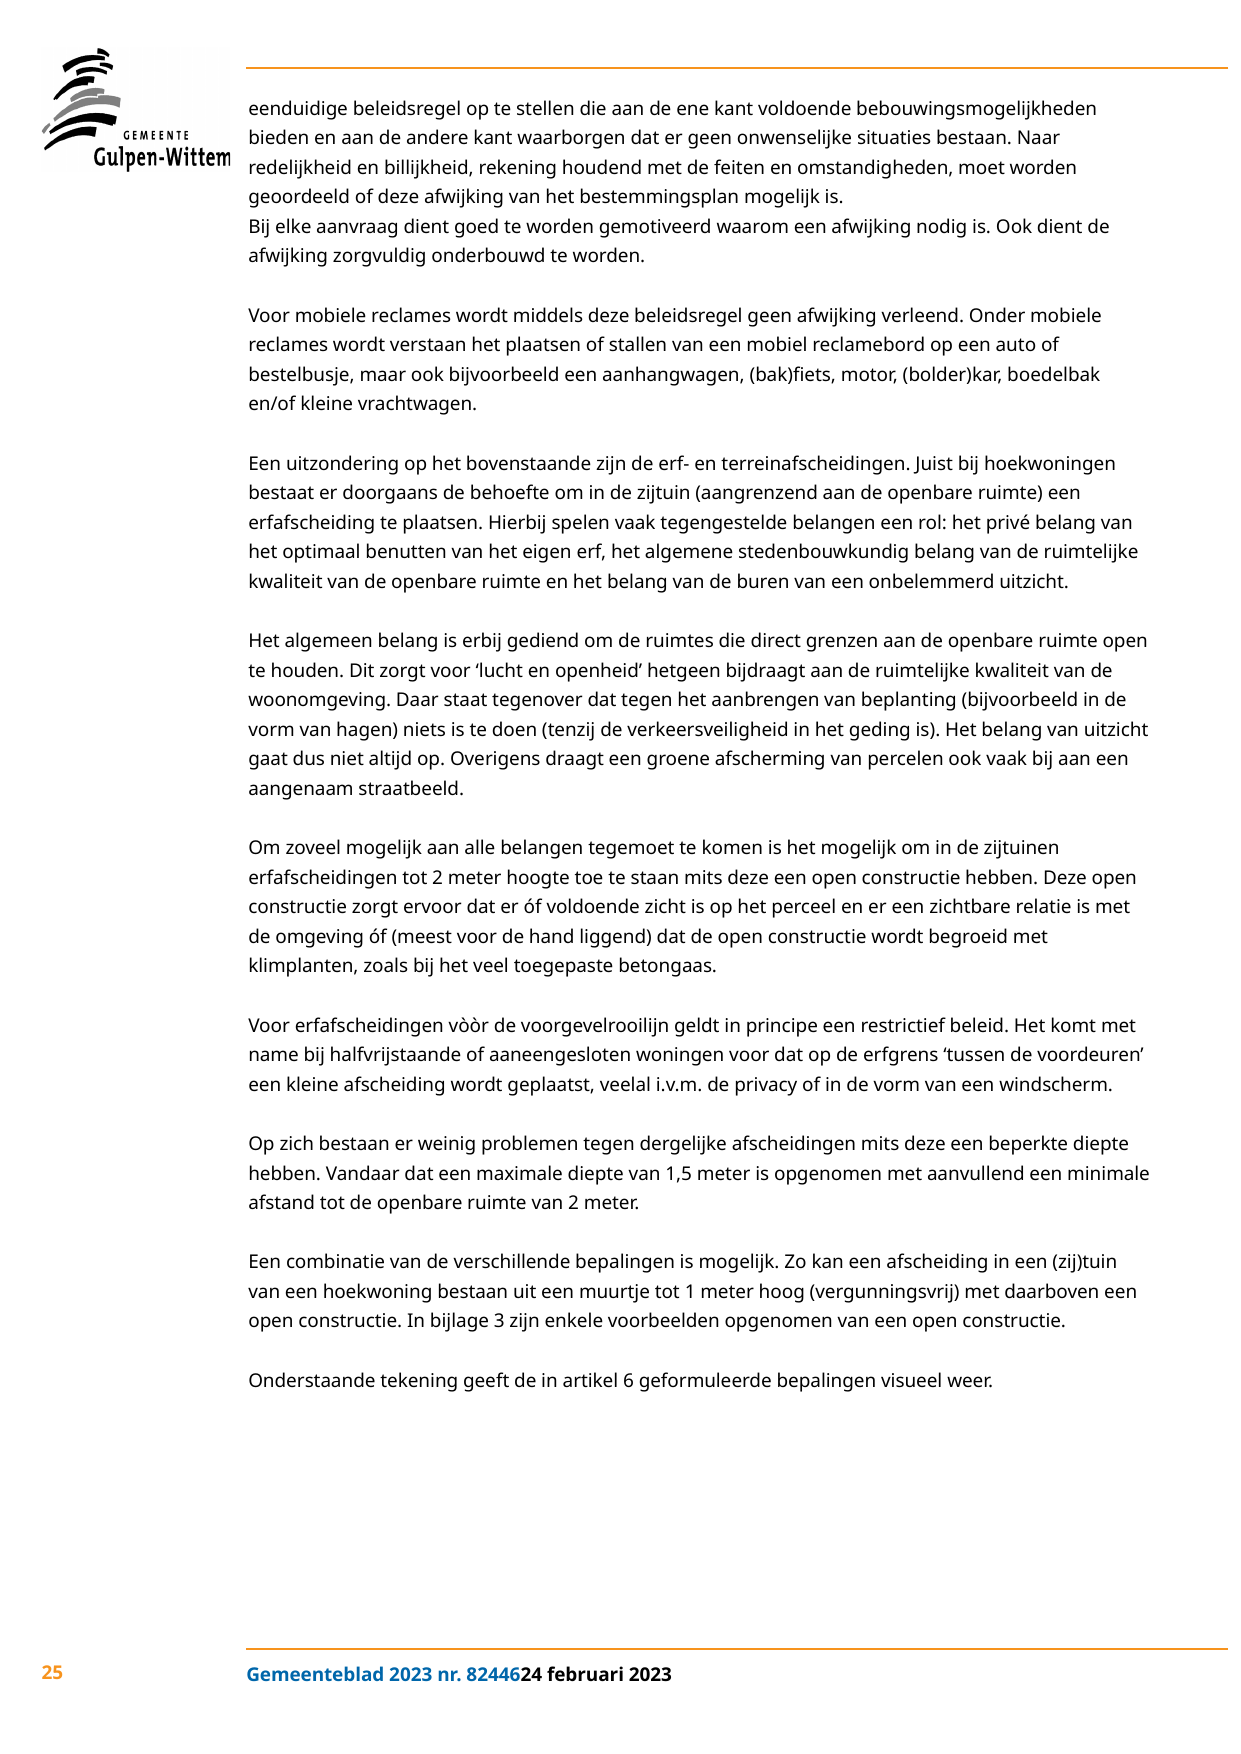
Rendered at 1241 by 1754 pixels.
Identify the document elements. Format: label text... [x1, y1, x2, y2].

text Onderstaande tekening geeft de in artikel 6 geformuleerde bepalingen visueel weer. [248, 1367, 1152, 1393]
text Het algemeen belang is erbij gediend om de ruimtes die direct grenzen aan de openbare ruimte open te houden. Dit zorgt voor ‘lucht en openheid’ hetgeen bijdraagt aan de ruimtelijke kwaliteit van de woonomgeving. Daar staat tegenover dat tegen het aanbrengen van beplanting (bijvoorbeeld in de vorm van hagen) niets is te doen (tenzij de verkeersveiligheid in het geding is). Het belang van uitzicht gaat dus niet altijd op. Overigens draagt een groene afscherming van percelen ook vaak bij aan een aangenaam straatbeeld. [248, 627, 1152, 801]
text Om zoveel mogelijk aan alle belangen tegemoet te komen is het mogelijk om in de zijtuinen erfafscheidingen tot 2 meter hoogte toe te staan mits deze een open constructie hebben. Deze open constructie zorgt ervoor dat er óf voldoende zicht is op het perceel en er een zichtbare relatie is met de omgeving óf (meest voor de hand liggend) dat de open constructie wordt begroeid met klimplanten, zoals bij het veel toegepaste betongaas. [248, 834, 1152, 978]
picture [41, 47, 231, 172]
text eenduidige beleidsregel op te stellen die aan de ene kant voldoende bebouwingsmogelijkheden bieden en aan de andere kant waarborgen dat er geen onwenselijke situaties bestaan. Naar redelijkheid en billijkheid, rekening houdend met de feiten en omstandigheden, moet worden geoordeeld of deze afwijking van het bestemmingsplan mogelijk is. [248, 95, 1152, 209]
text Op zich bestaan er weinig problemen tegen dergelijke afscheidingen mits deze een beperkte diepte hebben. Vandaar dat een maximale diepte van 1,5 meter is opgenomen met aanvullend een minimale afstand tot de openbare ruimte van 2 meter. [248, 1130, 1152, 1215]
text Een combinatie van de verschillende bepalingen is mogelijk. Zo kan een afscheiding in een (zij)tuin van een hoekwoning bestaan uit een muurtje tot 1 meter hoog (vergunningsvrij) met daarboven een open constructie. In bijlage 3 zijn enkele voorbeelden opgenomen van een open constructie. [248, 1248, 1152, 1333]
text Voor mobiele reclames wordt middels deze beleidsregel geen afwijking verleend. Onder mobiele reclames wordt verstaan het plaatsen of stallen van een mobiel reclamebord op een auto of bestelbusje, maar ook bijvoorbeeld een aanhangwagen, (bak)fiets, motor, (bolder)kar, boedelbak en/of kleine vrachtwagen. [248, 302, 1152, 416]
text Bij elke aanvraag dient goed te worden gemotiveerd waarom een afwijking nodig is. Ook dient de afwijking zorgvuldig onderbouwd te worden. [248, 213, 1152, 268]
text Een uitzondering op het bovenstaande zijn de erf- en terreinafscheidingen. Juist bij hoekwoningen bestaat er doorgaans de behoefte om in de zijtuin (aangrenzend aan de openbare ruimte) een erfafscheiding te plaatsen. Hierbij spelen vaak tegengestelde belangen een rol: het privé belang van het optimaal benutten van het eigen erf, het algemene stedenbouwkundig belang van de ruimtelijke kwaliteit van de openbare ruimte en het belang van de buren van een onbelemmerd uitzicht. [248, 450, 1152, 594]
text Voor erfafscheidingen vòòr de voorgevelrooilijn geldt in principe een restrictief beleid. Het komt met name bij halfvrijstaande of aaneengesloten woningen voor dat op de erfgrens ‘tussen de voordeuren’ een kleine afscheiding wordt geplaatst, veelal i.v.m. de privacy of in de vorm van een windscherm. [248, 1012, 1152, 1097]
